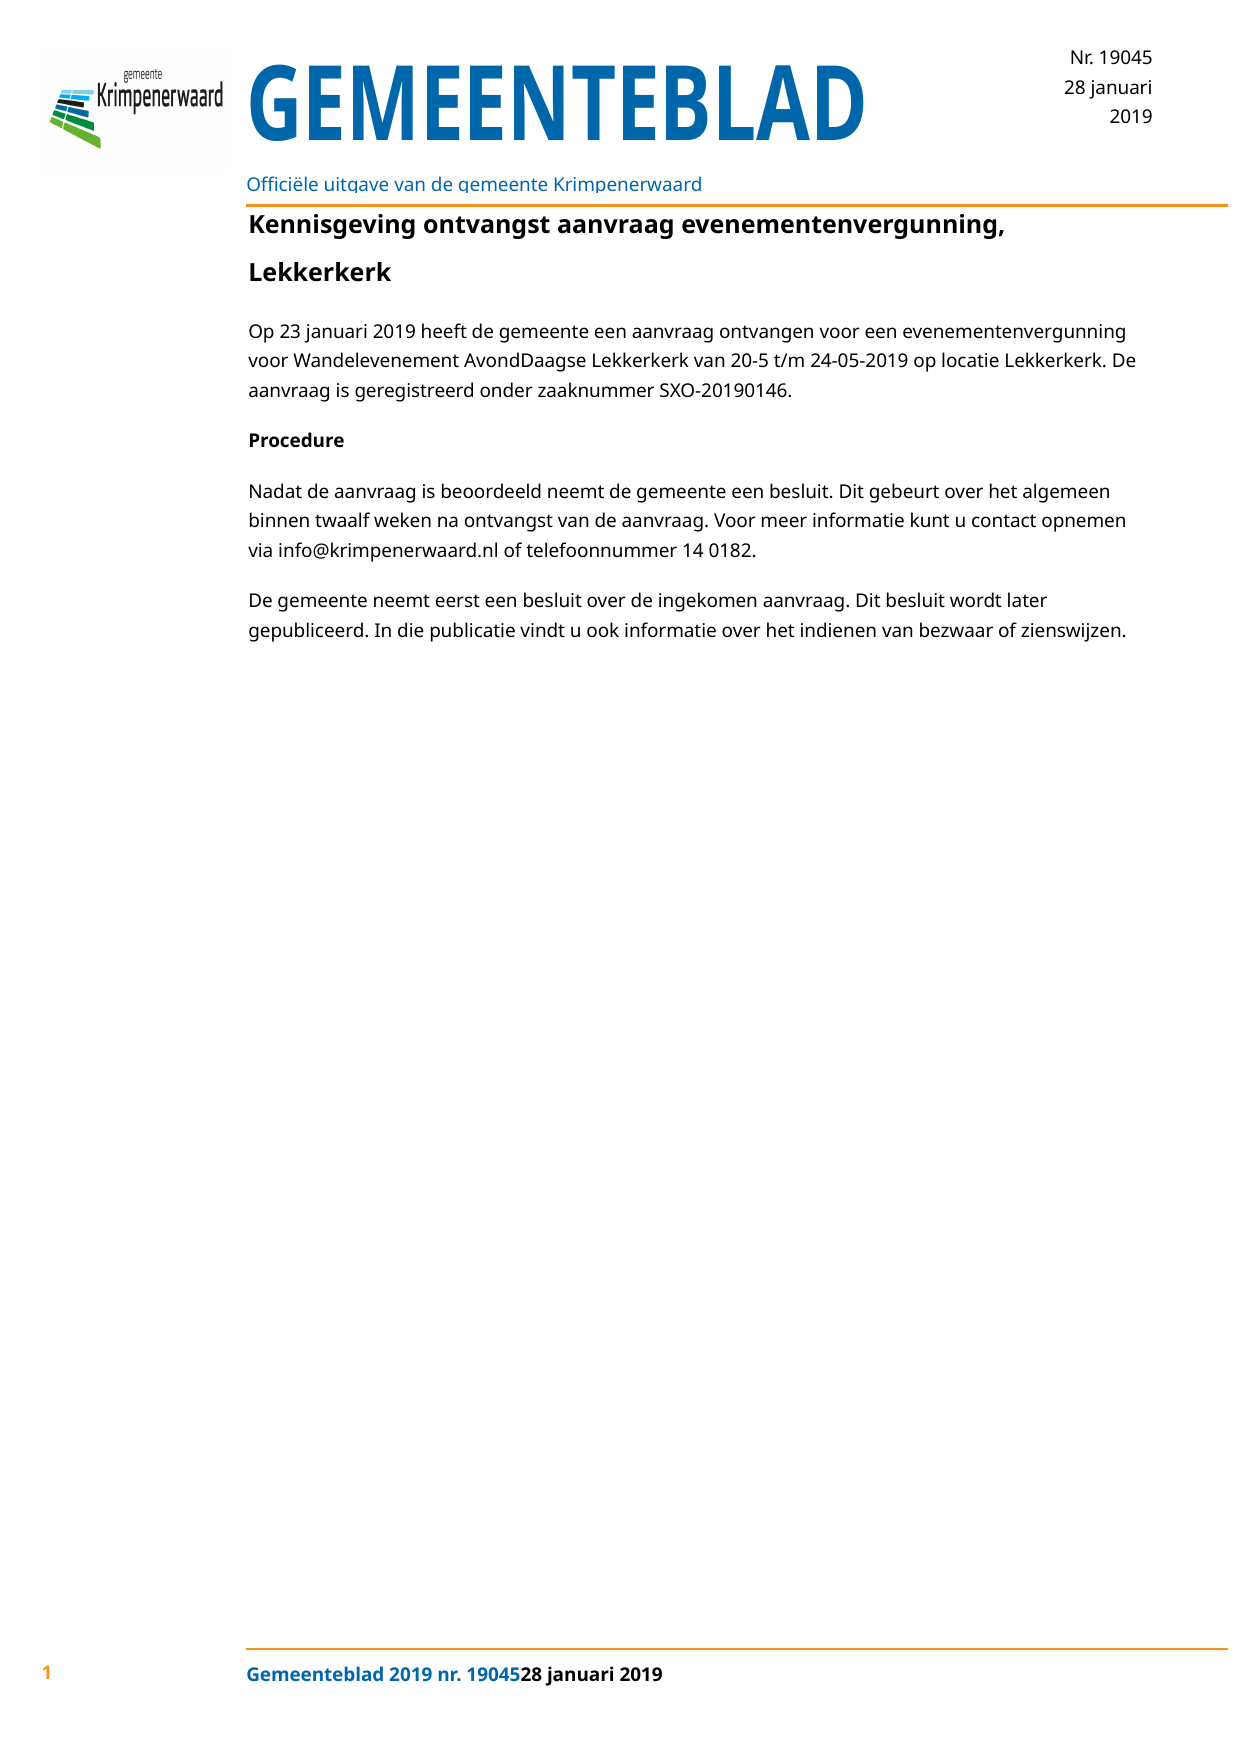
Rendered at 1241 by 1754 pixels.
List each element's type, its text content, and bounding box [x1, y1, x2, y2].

text De gemeente neemt eerst een besluit over de ingekomen aanvraag. Dit besluit wordt later gepubliceerd. In die publicatie vindt u ook informatie over het indienen van bezwaar of zienswijzen. [248, 587, 1152, 643]
picture [41, 47, 231, 172]
text Kennisgeving ontvangst aanvraag evenementenvergunning, Lekkerkerk [248, 207, 1152, 288]
text Op 23 januari 2019 heeft de gemeente een aanvraag ontvangen voor een evenementenvergunning voor Wandelevenement AvondDaagse Lekkerkerk van 20-5 t/m 24-05-2019 op locatie Lekkerkerk. De aanvraag is geregistreerd onder zaaknummer SXO-20190146. [248, 318, 1152, 403]
text Nadat de aanvraag is beoordeeld neemt de gemeente een besluit. Dit gebeurt over het algemeen binnen twaalf weken na ontvangst van de aanvraag. Voor meer informatie kunt u contact opnemen via info@krimpenerwaard.nl of telefoonnummer 14 0182. [248, 478, 1152, 563]
text Procedure [248, 427, 1152, 453]
